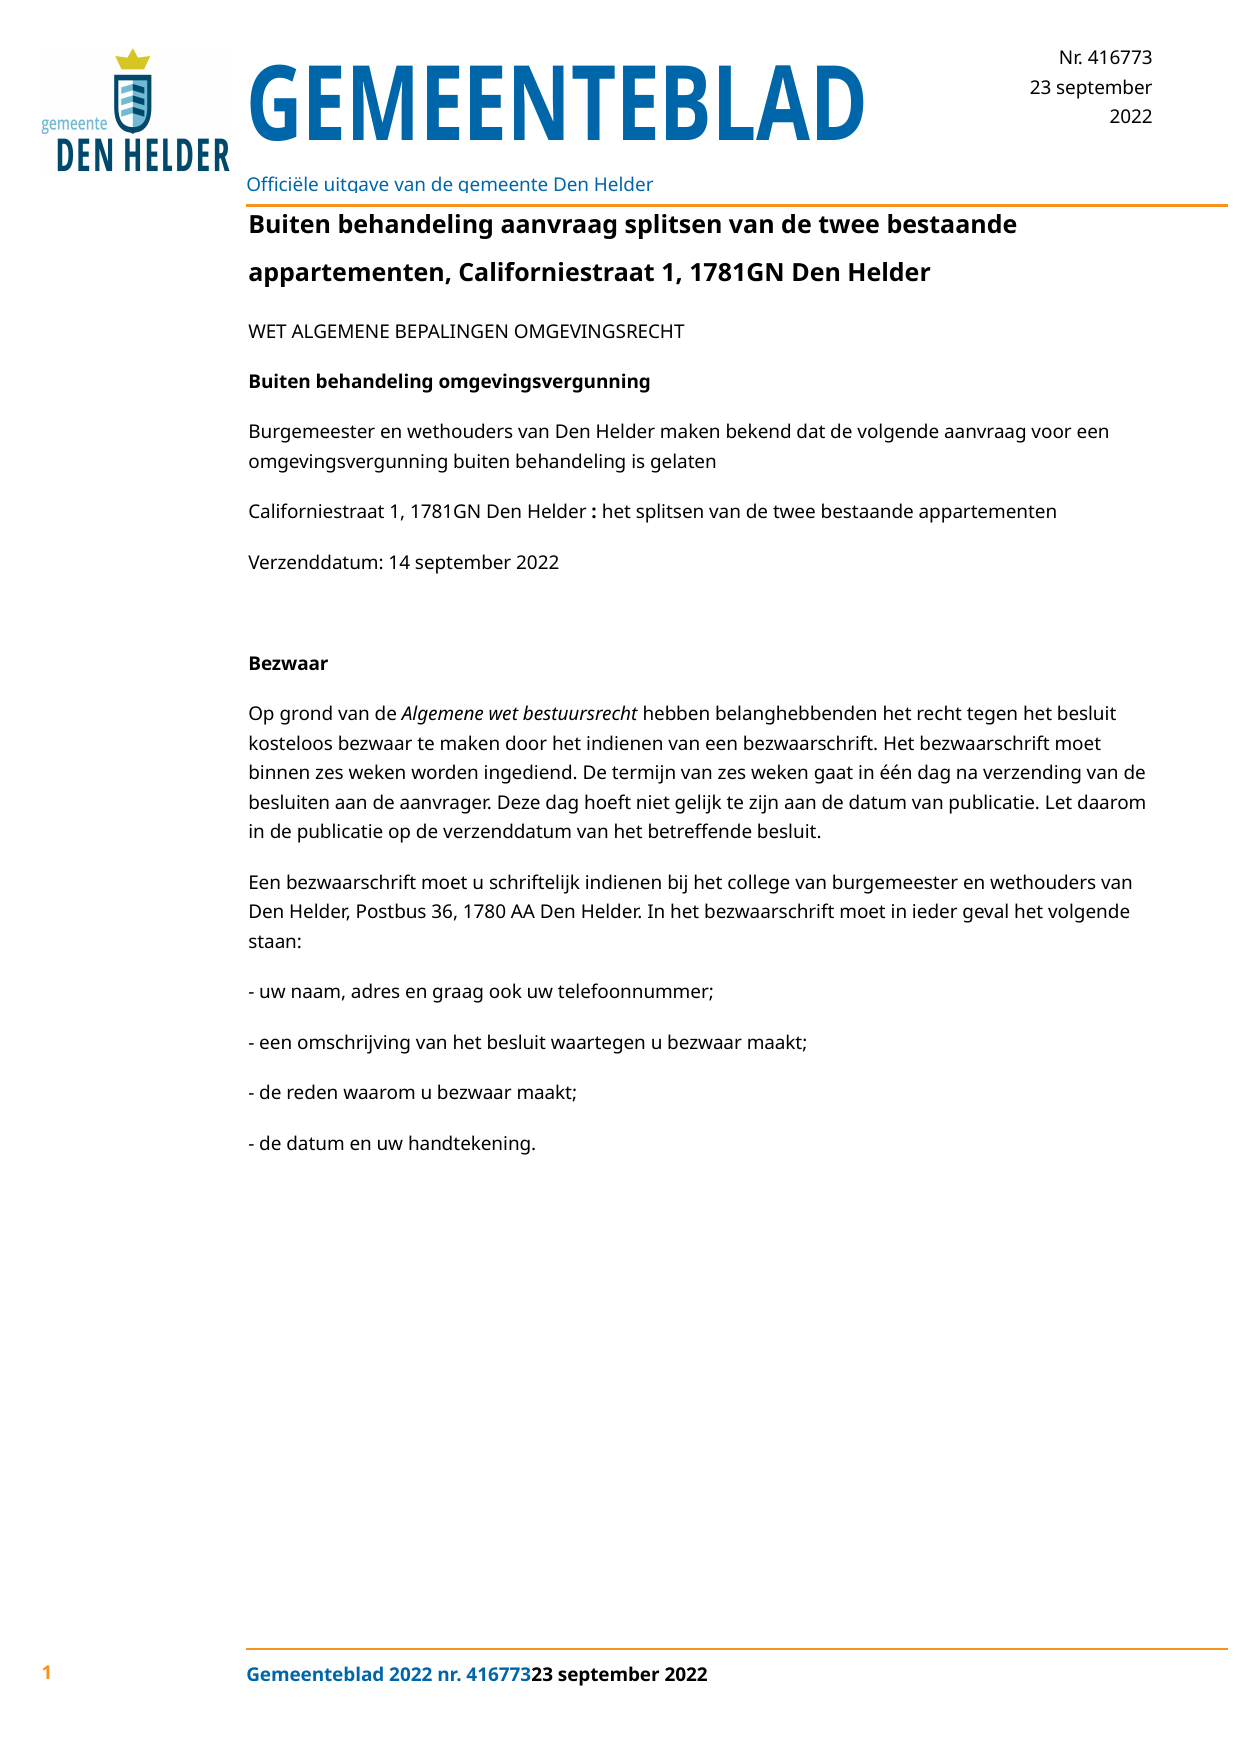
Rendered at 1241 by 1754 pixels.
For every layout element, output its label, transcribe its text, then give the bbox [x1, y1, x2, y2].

picture [220, 160, 224, 172]
text Bezwaar [248, 650, 1152, 676]
picture [41, 47, 231, 172]
picture [100, 154, 106, 172]
text - de reden waarom u bezwaar maakt; [248, 1079, 1152, 1105]
text Buiten behandeling aanvraag splitsen van de twee bestaande appartementen, Californiestraat 1, 1781GN Den Helder [248, 207, 1152, 288]
text Op grond van de Algemene wet bestuursrecht hebben belanghebbenden het recht tegen het besluit kosteloos bezwaar te maken door het indienen van een bezwaarschrift. Het bezwaarschrift moet binnen zes weken worden ingediend. De termijn van zes weken gaat in één dag na verzending van de besluiten aan de aanvrager. Deze dag hoeft niet gelijk te zijn aan de datum van publicatie. Let daarom in de publicatie op de verzenddatum van het betreffende besluit. [248, 700, 1152, 844]
text Burgemeester en wethouders van Den Helder maken bekend dat de volgende aanvraag voor een omgevingsvergunning buiten behandeling is gelaten [248, 419, 1152, 474]
text - uw naam, adres en graag ook uw telefoonnummer; [248, 979, 1152, 1004]
text Californiestraat 1, 1781GN Den Helder : het splitsen van de twee bestaande appartementen [248, 499, 1152, 524]
text - de datum en uw handtekening. [248, 1130, 1152, 1156]
picture [130, 157, 135, 172]
text - een omschrijving van het besluit waartegen u bezwaar maakt; [248, 1029, 1152, 1055]
text WET ALGEMENE BEPALINGEN OMGEVINGSRECHT [248, 318, 1152, 344]
picture [182, 144, 187, 165]
text Buiten behandeling omgevingsvergunning [248, 368, 1152, 394]
picture [63, 144, 68, 165]
text Verzenddatum: 14 september 2022 [248, 549, 1152, 575]
text Een bezwaarschrift moet u schriftelijk indienen bij het college van burgemeester en wethouders van Den Helder, Postbus 36, 1780 AA Den Helder. In het bezwaarschrift moet in ieder geval het volgende staan: [248, 869, 1152, 954]
